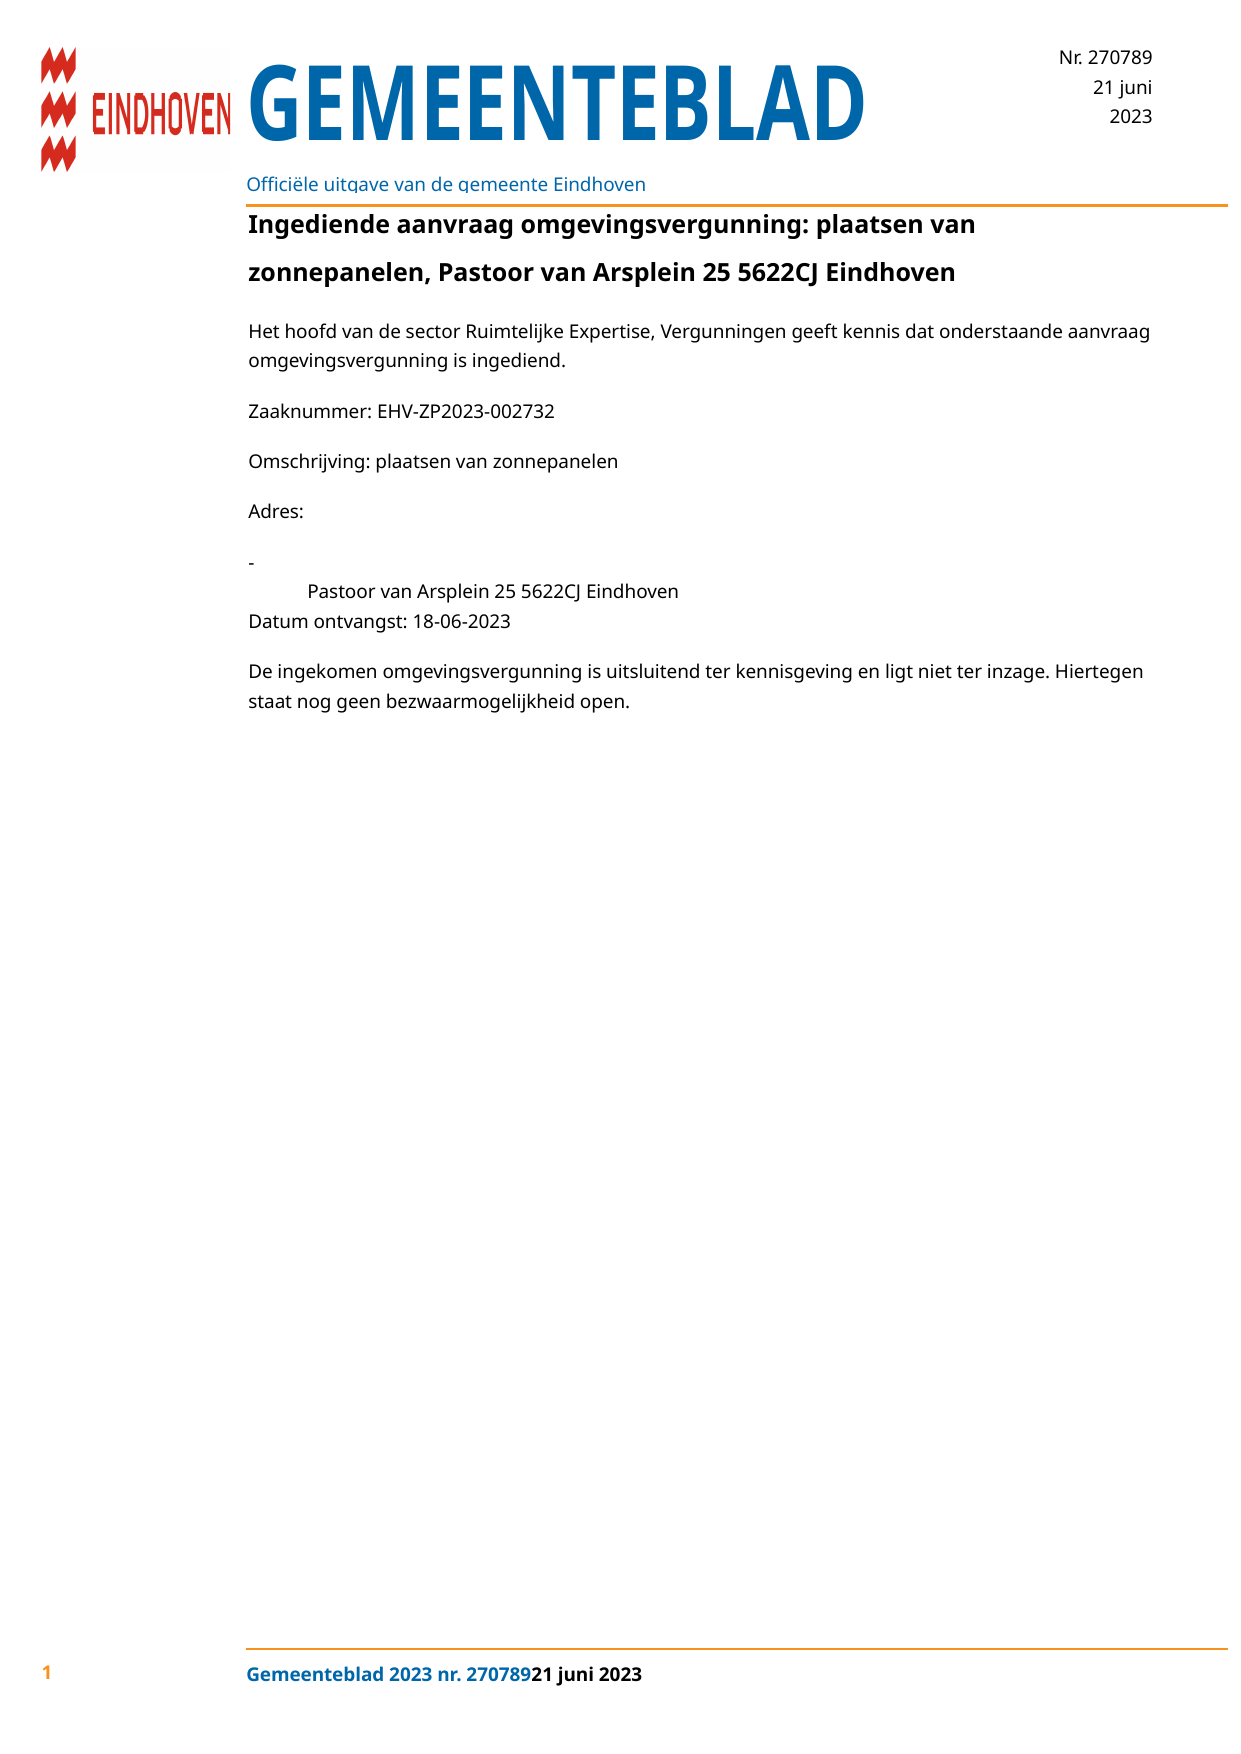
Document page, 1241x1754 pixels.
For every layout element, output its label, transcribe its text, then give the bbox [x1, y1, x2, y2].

list Pastoor van Arsplein 25 5622CJ Eindhoven [248, 579, 1152, 604]
text Ingediende aanvraag omgevingsvergunning: plaatsen van zonnepanelen, Pastoor van Arsplein 25 5622CJ Eindhoven [248, 207, 1152, 288]
picture [41, 47, 231, 172]
text Omschrijving: plaatsen van zonnepanelen [248, 448, 1152, 474]
text De ingekomen omgevingsvergunning is uitsluitend ter kennisgeving en ligt niet ter inzage. Hiertegen staat nog geen bezwaarmogelijkheid open. [248, 659, 1152, 714]
text Het hoofd van de sector Ruimtelijke Expertise, Vergunningen geeft kennis dat onderstaande aanvraag omgevingsvergunning is ingediend. [248, 318, 1152, 373]
text Zaaknummer: EHV-ZP2023-002732 [248, 398, 1152, 424]
text Adres: [248, 499, 1152, 524]
text Datum ontvangst: 18-06-2023 [248, 608, 1152, 634]
